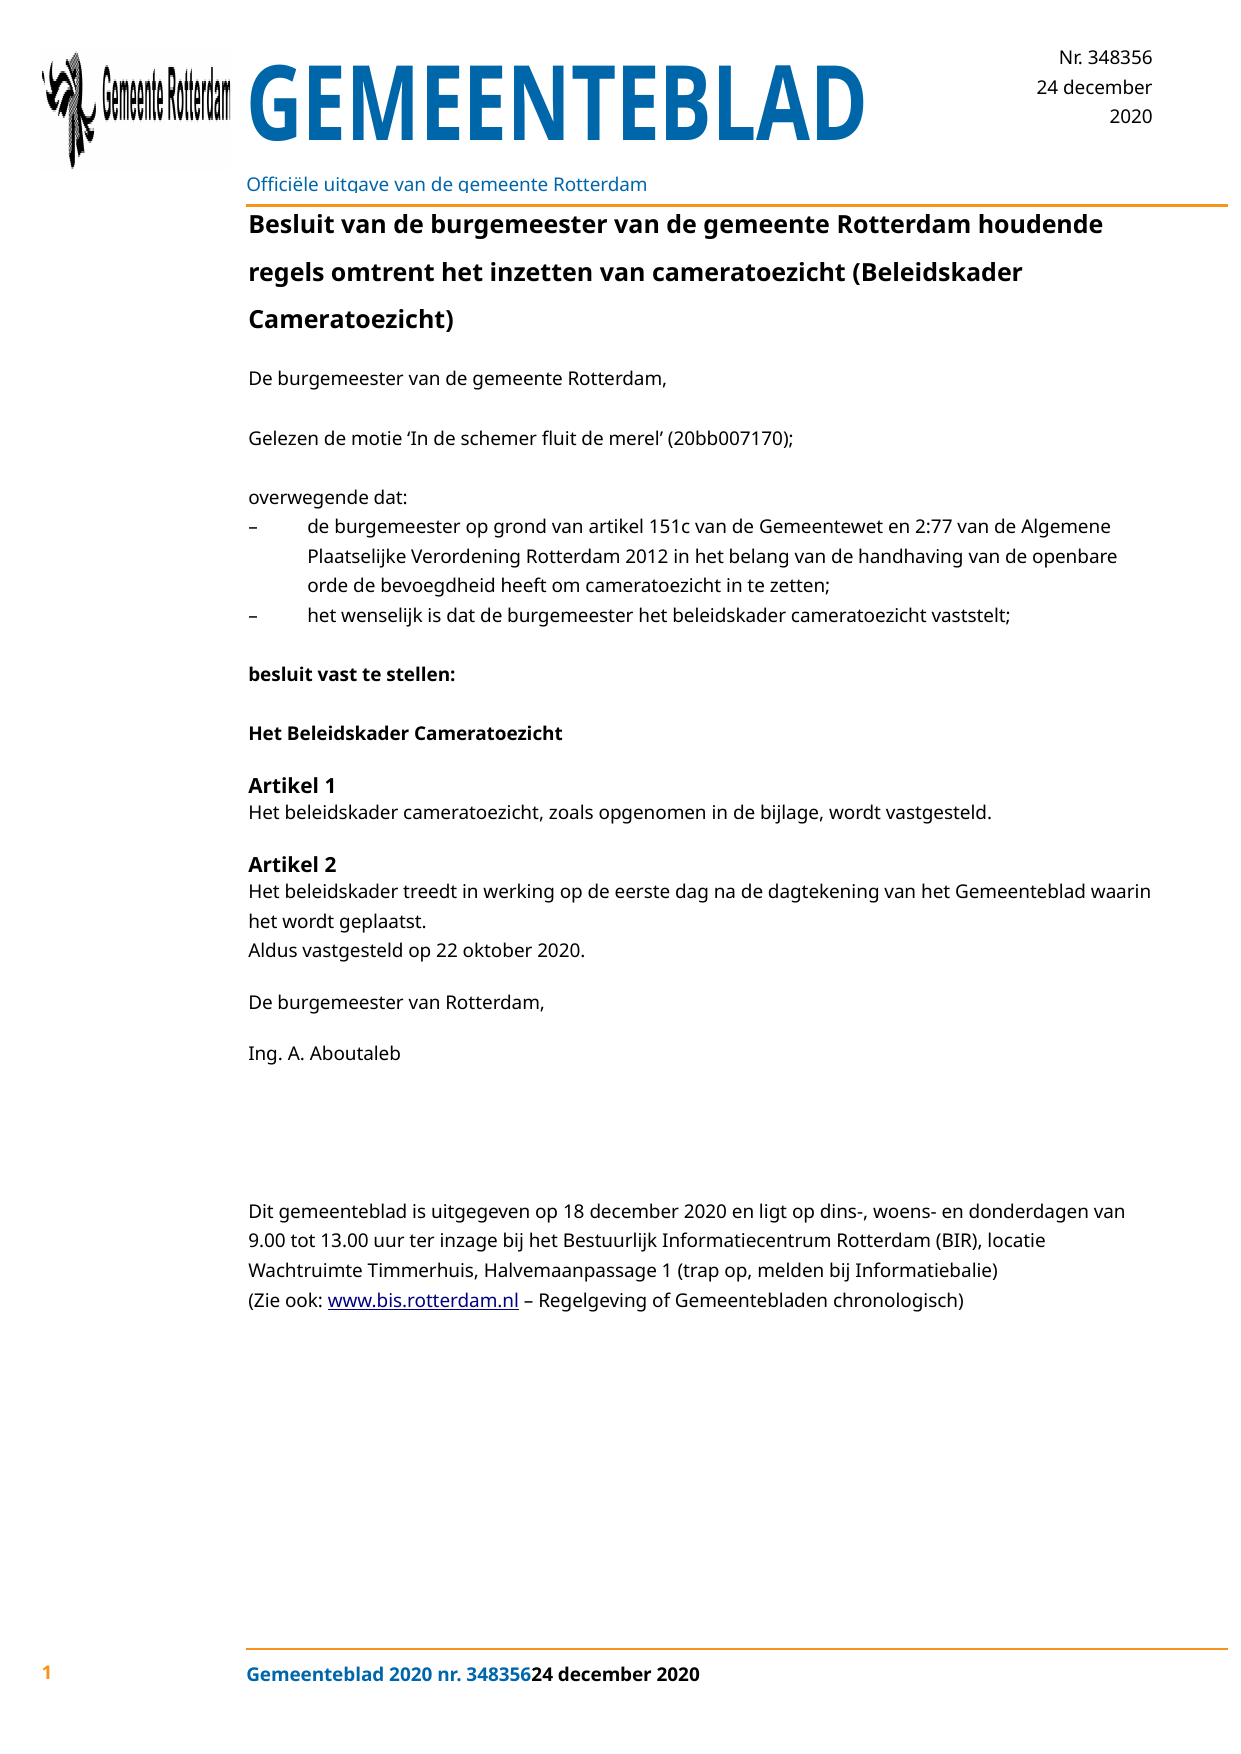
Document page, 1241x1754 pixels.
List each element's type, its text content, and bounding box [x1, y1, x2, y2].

text Dit gemeenteblad is uitgegeven op 18 december 2020 en ligt op dins-, woens- en donderdagen van 9.00 tot 13.00 uur ter inzage bij het Bestuurlijk Informatiecentrum Rotterdam (BIR), locatie Wachtruimte Timmerhuis, Halvemaanpassage 1 (trap op, melden bij Informatiebalie) [248, 1198, 1152, 1283]
text (Zie ook: www.bis.rotterdam.nl – Regelgeving of Gemeentebladen chronologisch) [248, 1287, 1152, 1313]
text Aldus vastgesteld op 22 oktober 2020. [248, 937, 1152, 963]
text Artikel 2 [248, 850, 1152, 878]
text Het beleidskader treedt in werking op de eerste dag na de dagtekening van het Gemeenteblad waarin het wordt geplaatst. [248, 878, 1152, 933]
text Gelezen de motie ‘In de schemer fluit de merel’ (20bb007170); [248, 425, 1152, 450]
list het wenselijk is dat de burgemeester het beleidskader cameratoezicht vaststelt; [248, 602, 1152, 628]
text overwegende dat: [248, 484, 1152, 509]
text Het Beleidskader Cameratoezicht [248, 721, 1152, 746]
text Artikel 1 [248, 771, 1152, 799]
text Ing. A. Aboutaleb [248, 1040, 1152, 1066]
text De burgemeester van Rotterdam, [248, 989, 1152, 1014]
text Het beleidskader cameratoezicht, zoals opgenomen in de bijlage, wordt vastgesteld. [248, 799, 1152, 825]
text De burgemeester van de gemeente Rotterdam, [248, 366, 1152, 391]
picture [41, 47, 231, 172]
text besluit vast te stellen: [248, 661, 1152, 687]
list de burgemeester op grond van artikel 151c van de Gemeentewet en 2:77 van de Algemene Plaatselijke Verordening Rotterdam 2012 in het belang van de handhaving van de openbare orde de bevoegdheid heeft om cameratoezicht in te zetten; [248, 513, 1152, 598]
text Besluit van de burgemeester van de gemeente Rotterdam houdende regels omtrent het inzetten van cameratoezicht (Beleidskader Cameratoezicht) [248, 207, 1152, 336]
